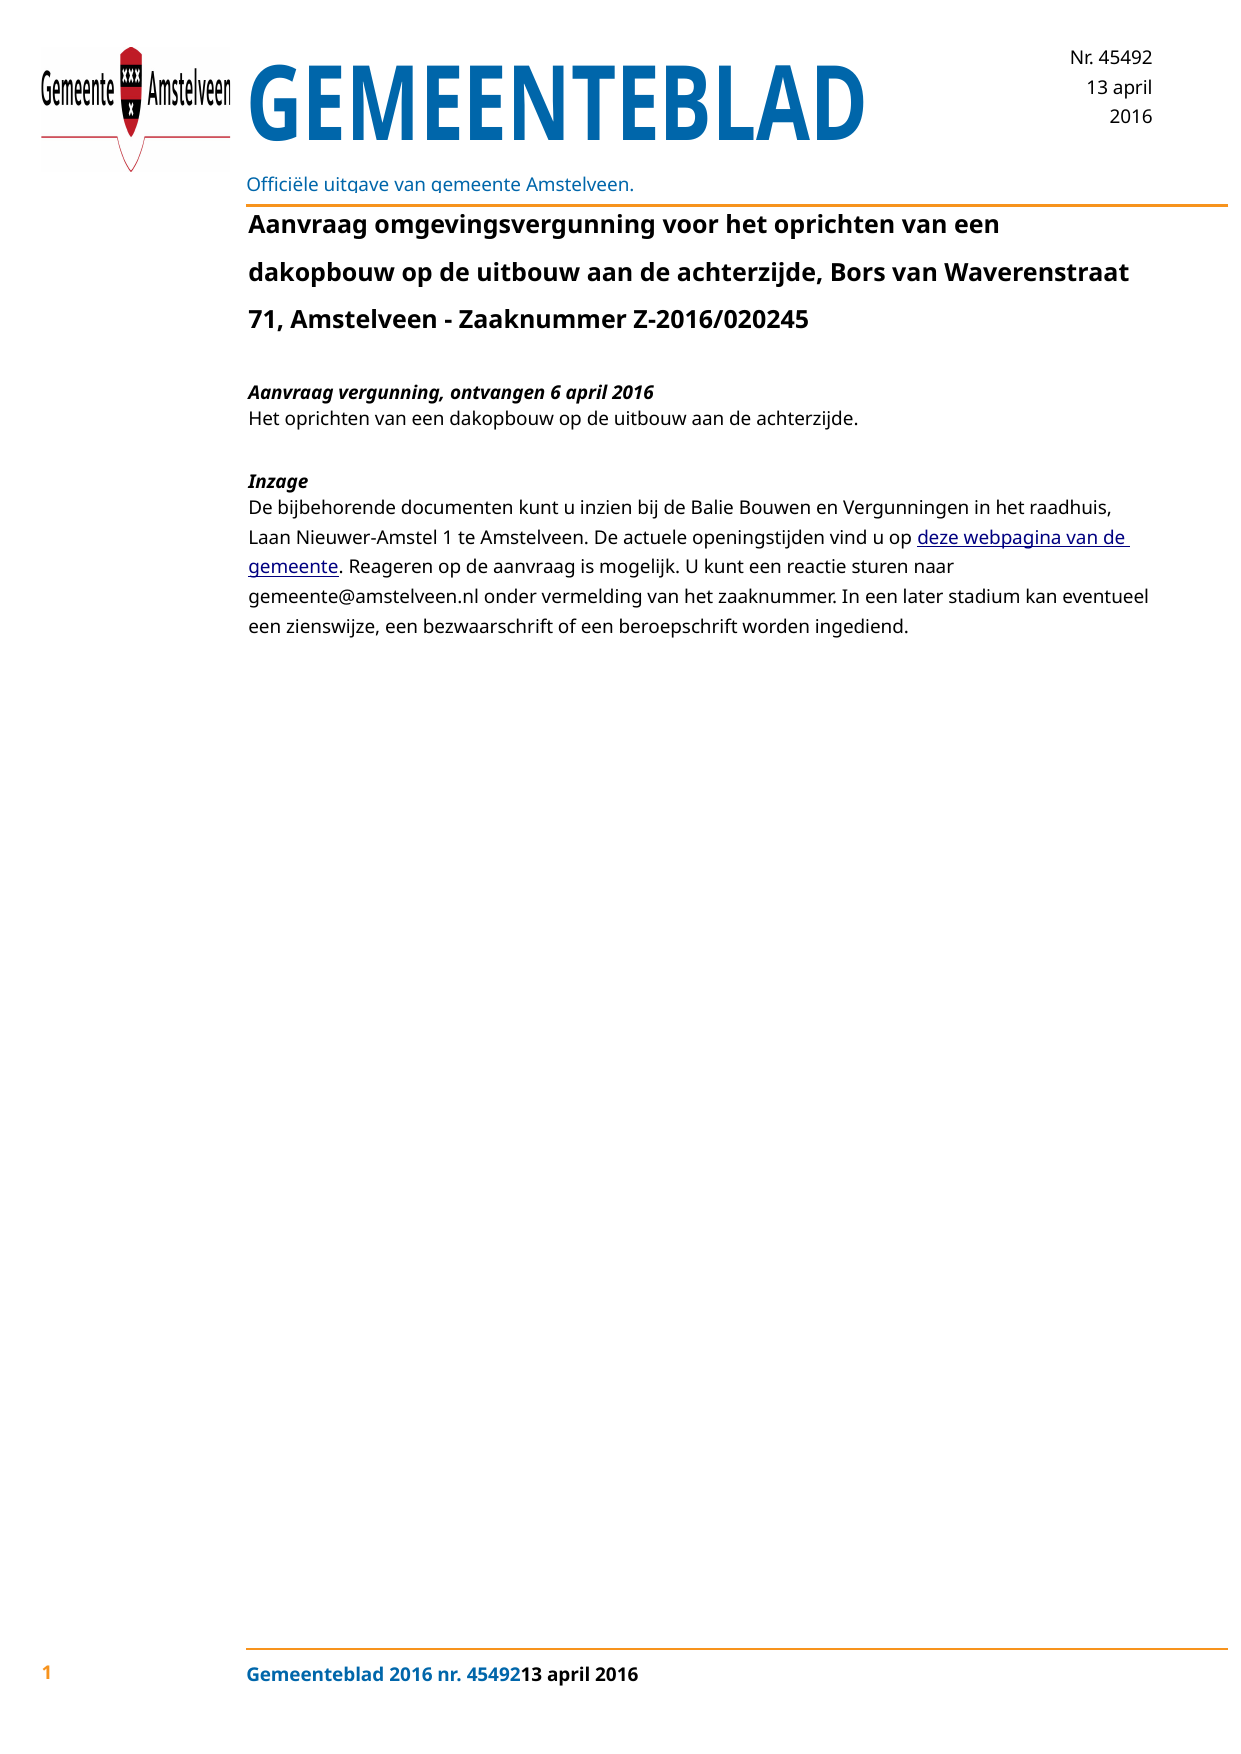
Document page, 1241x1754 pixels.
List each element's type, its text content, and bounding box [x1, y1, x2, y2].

text Aanvraag omgevingsvergunning voor het oprichten van een dakopbouw op de uitbouw aan de achterzijde, Bors van Waverenstraat 71, Amstelveen - Zaaknummer Z-2016/020245 [248, 207, 1152, 336]
text Aanvraag vergunning, ontvangen 6 april 2016 [248, 379, 1152, 405]
text Het oprichten van een dakopbouw op de uitbouw aan de achterzijde. [248, 405, 1152, 431]
picture [41, 47, 231, 172]
text De bijbehorende documenten kunt u inzien bij de Balie Bouwen en Vergunningen in het raadhuis, Laan Nieuwer-Amstel 1 te Amstelveen. De actuele openingstijden vind u op deze webpagina van de gemeente. Reageren op de aanvraag is mogelijk. U kunt een reactie sturen naar gemeente@amstelveen.nl onder vermelding van het zaaknummer. In een later stadium kan eventueel een zienswijze, een bezwaarschrift of een beroepschrift worden ingediend. [248, 494, 1152, 638]
text Inzage [248, 469, 1152, 494]
